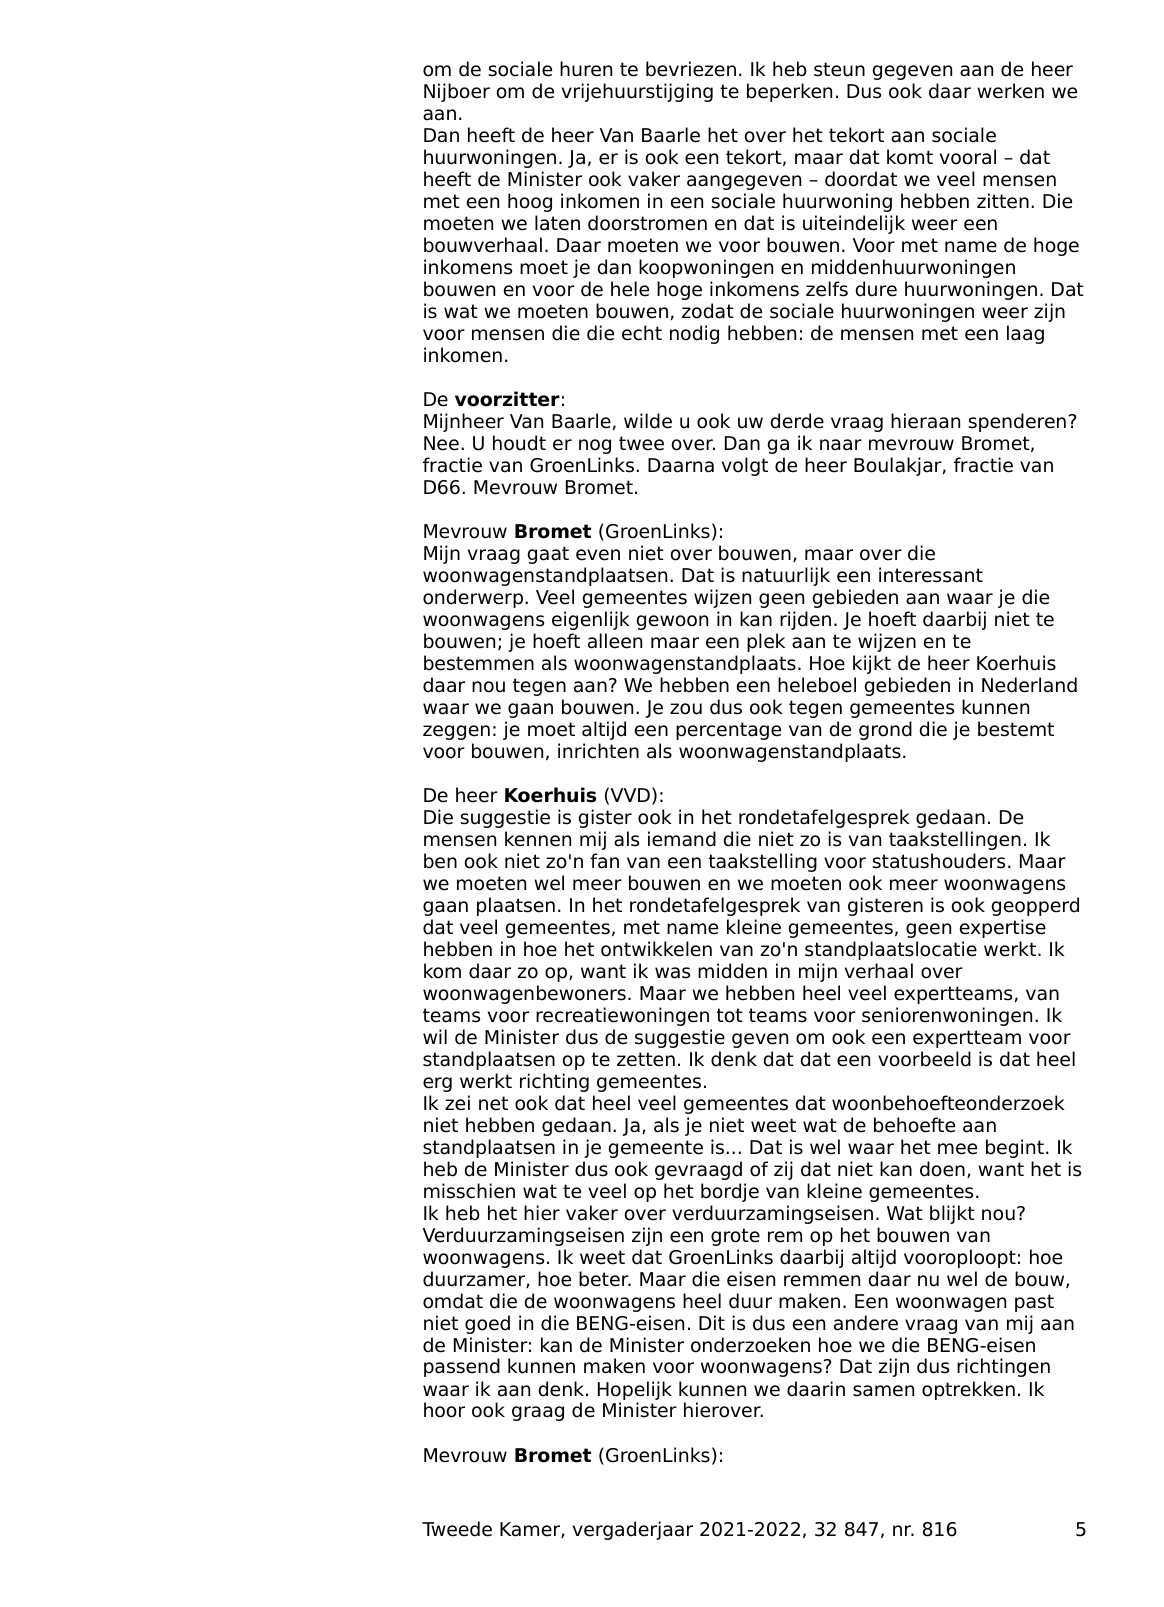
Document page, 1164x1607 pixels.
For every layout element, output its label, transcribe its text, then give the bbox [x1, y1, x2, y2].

text om de sociale huren te bevriezen. Ik heb steun gegeven aan de heer Nijboer om de vrijehuurstijging te beperken. Dus ook daar werken we aan. [422, 59, 1087, 125]
text Mijn vraag gaat even niet over bouwen, maar over die woonwagenstandplaatsen. Dat is natuurlijk een interessant onderwerp. Veel gemeentes wijzen geen gebieden aan waar je die woonwagens eigenlijk gewoon in kan rijden. Je hoeft daarbij niet te bouwen; je hoeft alleen maar een plek aan te wijzen en te bestemmen als woonwagenstandplaats. Hoe kijkt de heer Koerhuis daar nou tegen aan? We hebben een heleboel gebieden in Nederland waar we gaan bouwen. Je zou dus ook tegen gemeentes kunnen zeggen: je moet altijd een percentage van de grond die je bestemt voor bouwen, inrichten als woonwagenstandplaats. [422, 543, 1087, 763]
text Mijnheer Van Baarle, wilde u ook uw derde vraag hieraan spenderen? Nee. U houdt er nog twee over. Dan ga ik naar mevrouw Bromet, fractie van GroenLinks. Daarna volgt de heer Boulakjar, fractie van D66. Mevrouw Bromet. [422, 411, 1087, 499]
text Ik heb het hier vaker over verduurzamingseisen. Wat blijkt nou? Verduurzamingseisen zijn een grote rem op het bouwen van woonwagens. Ik weet dat GroenLinks daarbij altijd vooroploopt: hoe duurzamer, hoe beter. Maar die eisen remmen daar nu wel de bouw, omdat die de woonwagens heel duur maken. Een woonwagen past niet goed in die BENG-eisen. Dit is dus een andere vraag van mij aan de Minister: kan de Minister onderzoeken hoe we die BENG-eisen passend kunnen maken voor woonwagens? Dat zijn dus richtingen waar ik aan denk. Hopelijk kunnen we daarin samen optrekken. Ik hoor ook graag de Minister hierover. [422, 1203, 1087, 1422]
text Dan heeft de heer Van Baarle het over het tekort aan sociale huurwoningen. Ja, er is ook een tekort, maar dat komt vooral – dat heeft de Minister ook vaker aangegeven – doordat we veel mensen met een hoog inkomen in een sociale huurwoning hebben zitten. Die moeten we laten doorstromen en dat is uiteindelijk weer een bouwverhaal. Daar moeten we voor bouwen. Voor met name de hoge inkomens moet je dan koopwoningen en middenhuurwoningen bouwen en voor de hele hoge inkomens zelfs dure huurwoningen. Dat is wat we moeten bouwen, zodat de sociale huurwoningen weer zijn voor mensen die die echt nodig hebben: de mensen met een laag inkomen. [422, 125, 1087, 367]
text De heer Koerhuis (VVD): [422, 785, 1087, 807]
text Mevrouw Bromet (GroenLinks): [422, 1444, 1087, 1467]
text De voorzitter: [422, 389, 1087, 411]
text Mevrouw Bromet (GroenLinks): [422, 521, 1087, 543]
text Die suggestie is gister ook in het rondetafelgesprek gedaan. De mensen kennen mij als iemand die niet zo is van taakstellingen. Ik ben ook niet zo'n fan van een taakstelling voor statushouders. Maar we moeten wel meer bouwen en we moeten ook meer woonwagens gaan plaatsen. In het rondetafelgesprek van gisteren is ook geopperd dat veel gemeentes, met name kleine gemeentes, geen expertise hebben in hoe het ontwikkelen van zo'n standplaatslocatie werkt. Ik kom daar zo op, want ik was midden in mijn verhaal over woonwagenbewoners. Maar we hebben heel veel expertteams, van teams voor recreatiewoningen tot teams voor seniorenwoningen. Ik wil de Minister dus de suggestie geven om ook een expertteam voor standplaatsen op te zetten. Ik denk dat dat een voorbeeld is dat heel erg werkt richting gemeentes. [422, 807, 1087, 1093]
text Ik zei net ook dat heel veel gemeentes dat woonbehoefteonderzoek niet hebben gedaan. Ja, als je niet weet wat de behoefte aan standplaatsen in je gemeente is... Dat is wel waar het mee begint. Ik heb de Minister dus ook gevraagd of zij dat niet kan doen, want het is misschien wat te veel op het bordje van kleine gemeentes. [422, 1093, 1087, 1203]
